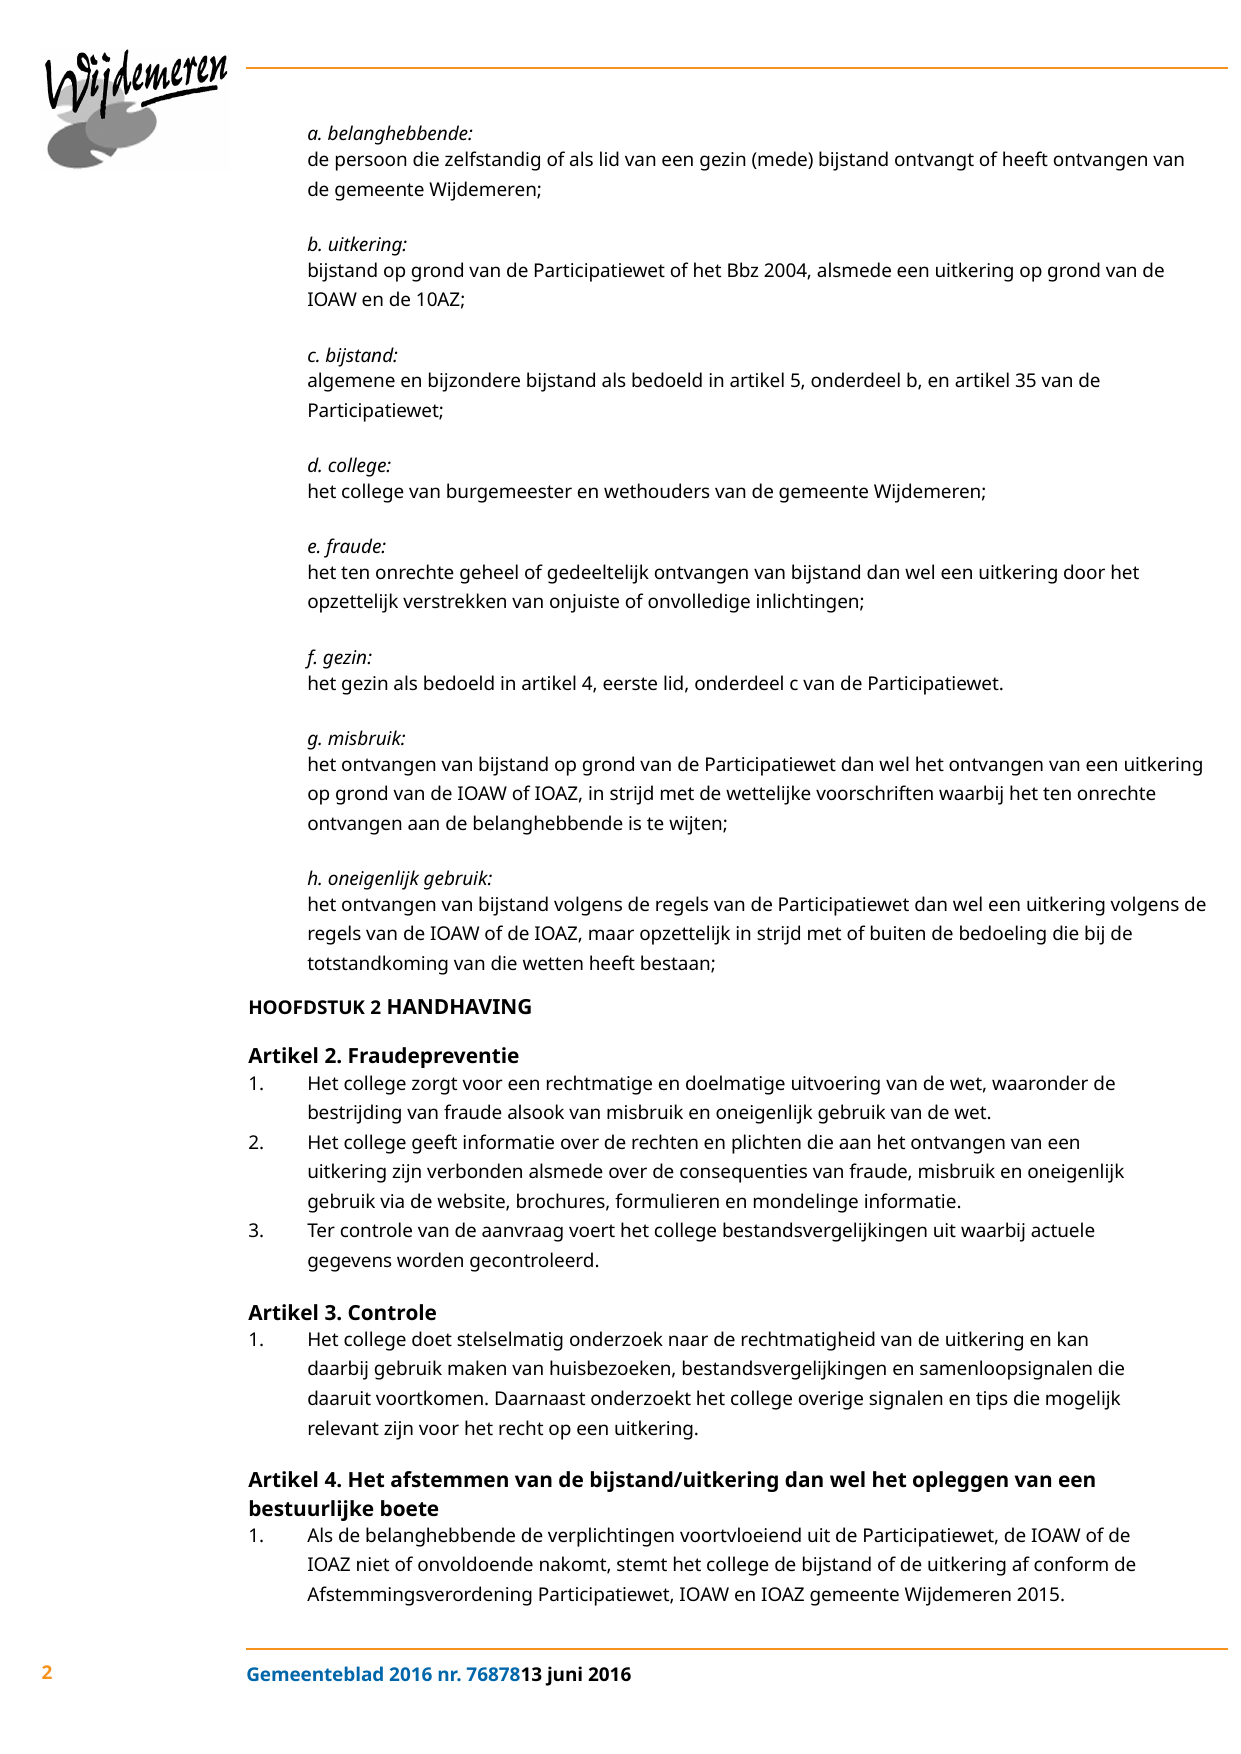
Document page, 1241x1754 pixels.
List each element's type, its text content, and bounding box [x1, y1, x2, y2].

list Ter controle van de aanvraag voert het college bestandsvergelijkingen uit waarbij actuele gegevens worden gecontroleerd. [248, 1218, 1152, 1273]
list het ten onrechte geheel of gedeeltelijk ontvangen van bijstand dan wel een uitkering door het opzettelijk verstrekken van onjuiste of onvolledige inlichtingen; [307, 559, 1209, 614]
list a. belanghebbende: [307, 121, 1209, 146]
list het gezin als bedoeld in artikel 4, eerste lid, onderdeel c van de Participatiewet. [307, 670, 1209, 696]
text HOOFDSTUK 2 HANDHAVING [248, 992, 1152, 1020]
list c. bijstand: [307, 342, 1209, 367]
list e. fraude: [307, 533, 1209, 559]
list Het college geeft informatie over de rechten en plichten die aan het ontvangen van een uitkering zijn verbonden alsmede over de consequenties van fraude, misbruik en oneigenlijk gebruik via de website, brochures, formulieren en mondelinge informatie. [248, 1129, 1152, 1214]
text Artikel 3. Controle [248, 1298, 1152, 1326]
list h. oneigenlijk gebruik: [307, 865, 1209, 891]
list Het college doet stelselmatig onderzoek naar de rechtmatigheid van de uitkering en kan daarbij gebruik maken van huisbezoeken, bestandsvergelijkingen en samenloopsignalen die daaruit voortkomen. Daarnaast onderzoekt het college overige signalen en tips die mogelijk relevant zijn voor het recht op een uitkering. [248, 1326, 1152, 1441]
list algemene en bijzondere bijstand als bedoeld in artikel 5, onderdeel b, en artikel 35 van de Participatiewet; [307, 367, 1209, 423]
list b. uitkering: [307, 231, 1209, 257]
list het ontvangen van bijstand op grond van de Participatiewet dan wel het ontvangen van een uitkering op grond van de IOAW of IOAZ, in strijd met de wettelijke voorschriften waarbij het ten onrechte ontvangen aan de belanghebbende is te wijten; [307, 751, 1209, 836]
list d. college: [307, 452, 1209, 478]
list g. misbruik: [307, 725, 1209, 751]
text Artikel 4. Het afstemmen van de bijstand/uitkering dan wel het opleggen van een bestuurlijke boete [248, 1465, 1152, 1522]
picture [41, 47, 231, 172]
list Als de belanghebbende de verplichtingen voortvloeiend uit de Participatiewet, de IOAW of de IOAZ niet of onvoldoende nakomt, stemt het college de bijstand of de uitkering af conform de Afstemmingsverordening Participatiewet, IOAW en IOAZ gemeente Wijdemeren 2015. [248, 1522, 1152, 1607]
text Artikel 2. Fraudepreventie [248, 1041, 1152, 1070]
list Het college zorgt voor een rechtmatige en doelmatige uitvoering van de wet, waaronder de bestrijding van fraude alsook van misbruik en oneigenlijk gebruik van de wet. [248, 1070, 1152, 1125]
list de persoon die zelfstandig of als lid van een gezin (mede) bijstand ontvangt of heeft ontvangen van de gemeente Wijdemeren; [307, 146, 1209, 202]
list f. gezin: [307, 644, 1209, 670]
list het college van burgemeester en wethouders van de gemeente Wijdemeren; [307, 478, 1209, 504]
list bijstand op grond van de Participatiewet of het Bbz 2004, alsmede een uitkering op grond van de IOAW en de 10AZ; [307, 257, 1209, 312]
list het ontvangen van bijstand volgens de regels van de Participatiewet dan wel een uitkering volgens de regels van de IOAW of de IOAZ, maar opzettelijk in strijd met of buiten de bedoeling die bij de totstandkoming van die wetten heeft bestaan; [307, 891, 1209, 976]
